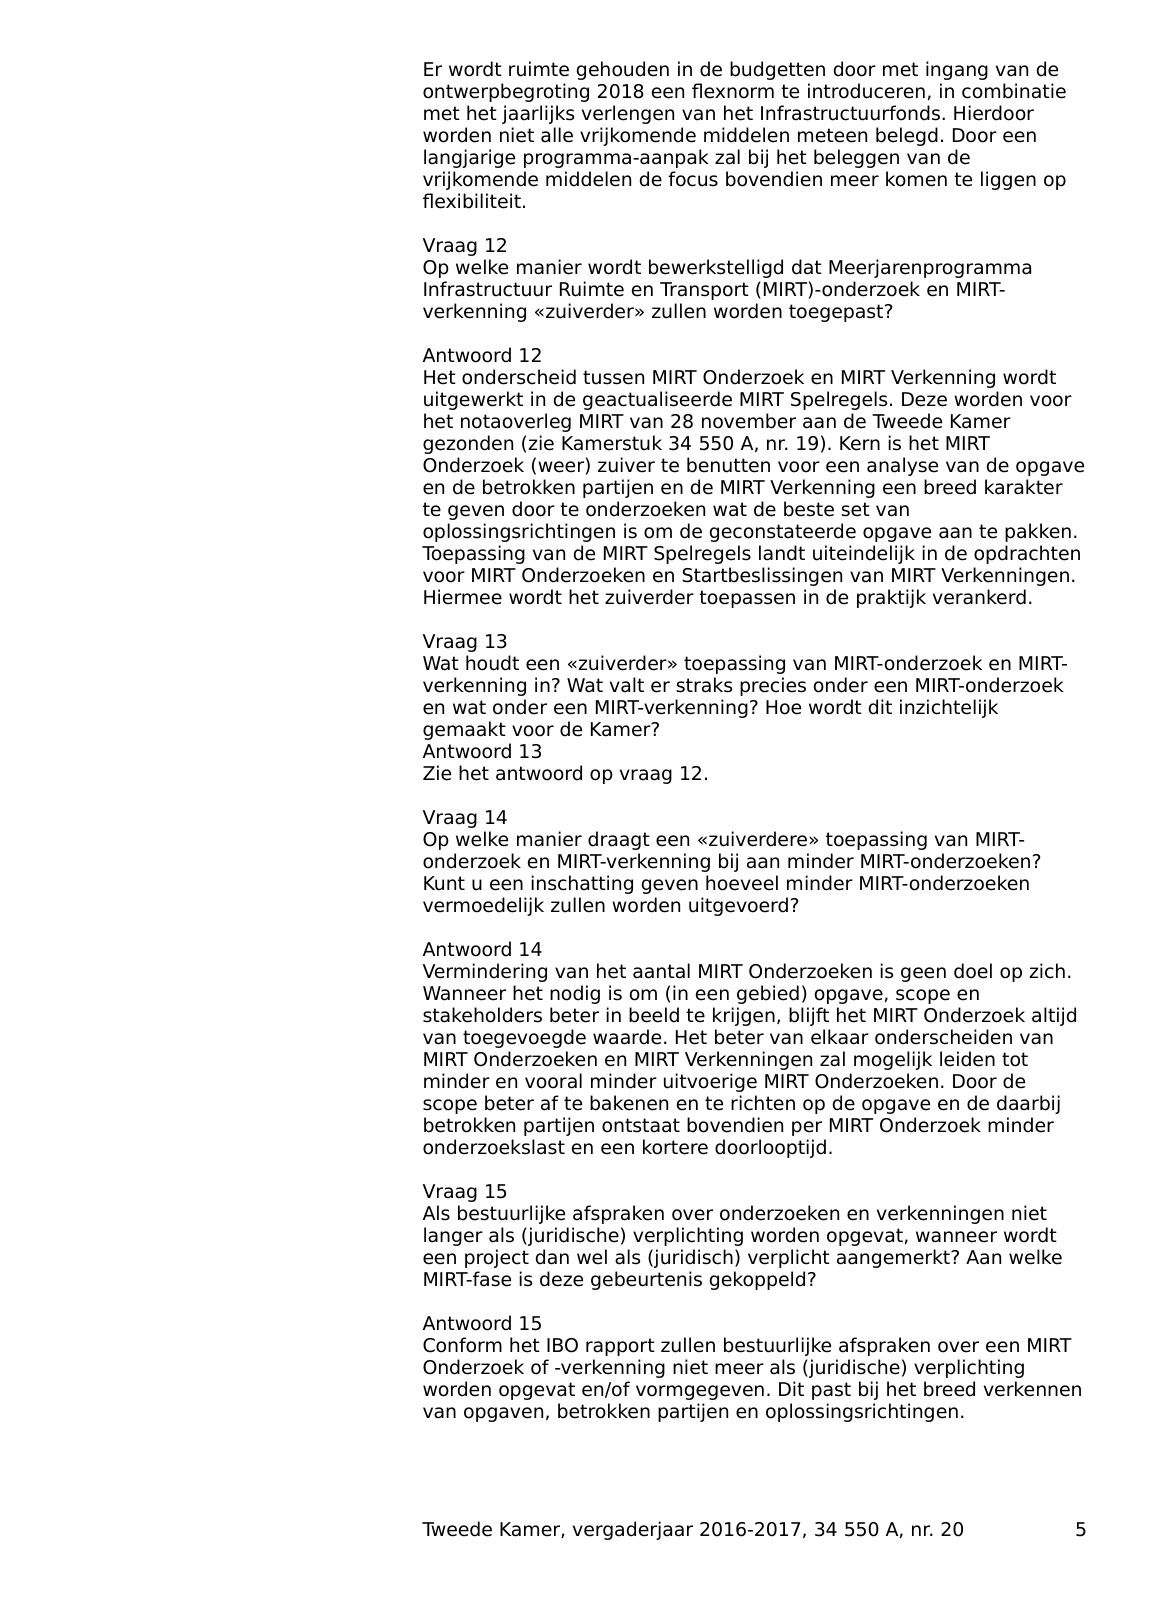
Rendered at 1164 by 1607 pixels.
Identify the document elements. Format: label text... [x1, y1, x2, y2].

text Op welke manier draagt een «zuiverdere» toepassing van MIRT-onderzoek en MIRT-verkenning bij aan minder MIRT-onderzoeken? Kunt u een inschatting geven hoeveel minder MIRT-onderzoeken vermoedelijk zullen worden uitgevoerd? [422, 829, 1087, 917]
text Vermindering van het aantal MIRT Onderzoeken is geen doel op zich. Wanneer het nodig is om (in een gebied) opgave, scope en stakeholders beter in beeld te krijgen, blijft het MIRT Onderzoek altijd van toegevoegde waarde. Het beter van elkaar onderscheiden van MIRT Onderzoeken en MIRT Verkenningen zal mogelijk leiden tot minder en vooral minder uitvoerige MIRT Onderzoeken. Door de scope beter af te bakenen en te richten op de opgave en de daarbij betrokken partijen ontstaat bovendien per MIRT Onderzoek minder onderzoekslast en een kortere doorlooptijd. [422, 961, 1087, 1159]
text Antwoord 15 [422, 1313, 1087, 1335]
text Zie het antwoord op vraag 12. [422, 763, 1087, 785]
text Conform het IBO rapport zullen bestuurlijke afspraken over een MIRT Onderzoek of -verkenning niet meer als (juridische) verplichting worden opgevat en/of vormgegeven. Dit past bij het breed verkennen van opgaven, betrokken partijen en oplossingsrichtingen. [422, 1335, 1087, 1423]
text Vraag 12 [422, 235, 1087, 257]
text Het onderscheid tussen MIRT Onderzoek en MIRT Verkenning wordt uitgewerkt in de geactualiseerde MIRT Spelregels. Deze worden voor het notaoverleg MIRT van 28 november aan de Tweede Kamer gezonden (zie Kamerstuk 34 550 A, nr. 19). Kern is het MIRT Onderzoek (weer) zuiver te benutten voor een analyse van de opgave en de betrokken partijen en de MIRT Verkenning een breed karakter te geven door te onderzoeken wat de beste set van oplossingsrichtingen is om de geconstateerde opgave aan te pakken. Toepassing van de MIRT Spelregels landt uiteindelijk in de opdrachten voor MIRT Onderzoeken en Startbeslissingen van MIRT Verkenningen. Hiermee wordt het zuiverder toepassen in de praktijk verankerd. [422, 367, 1087, 609]
text Er wordt ruimte gehouden in de budgetten door met ingang van de ontwerpbegroting 2018 een flexnorm te introduceren, in combinatie met het jaarlijks verlengen van het Infrastructuurfonds. Hierdoor worden niet alle vrijkomende middelen meteen belegd. Door een langjarige programma-aanpak zal bij het beleggen van de vrijkomende middelen de focus bovendien meer komen te liggen op flexibiliteit. [422, 59, 1087, 213]
text Als bestuurlijke afspraken over onderzoeken en verkenningen niet langer als (juridische) verplichting worden opgevat, wanneer wordt een project dan wel als (juridisch) verplicht aangemerkt? Aan welke MIRT-fase is deze gebeurtenis gekoppeld? [422, 1203, 1087, 1291]
text Vraag 15 [422, 1181, 1087, 1203]
text Vraag 13 [422, 631, 1087, 653]
text Op welke manier wordt bewerkstelligd dat Meerjarenprogramma Infrastructuur Ruimte en Transport (MIRT)-onderzoek en MIRT-verkenning «zuiverder» zullen worden toegepast? [422, 257, 1087, 323]
text Wat houdt een «zuiverder» toepassing van MIRT-onderzoek en MIRT-verkenning in? Wat valt er straks precies onder een MIRT-onderzoek en wat onder een MIRT-verkenning? Hoe wordt dit inzichtelijk gemaakt voor de Kamer? [422, 653, 1087, 741]
text Antwoord 14 [422, 939, 1087, 961]
text Antwoord 13 [422, 741, 1087, 763]
text Antwoord 12 [422, 345, 1087, 367]
text Vraag 14 [422, 807, 1087, 829]
